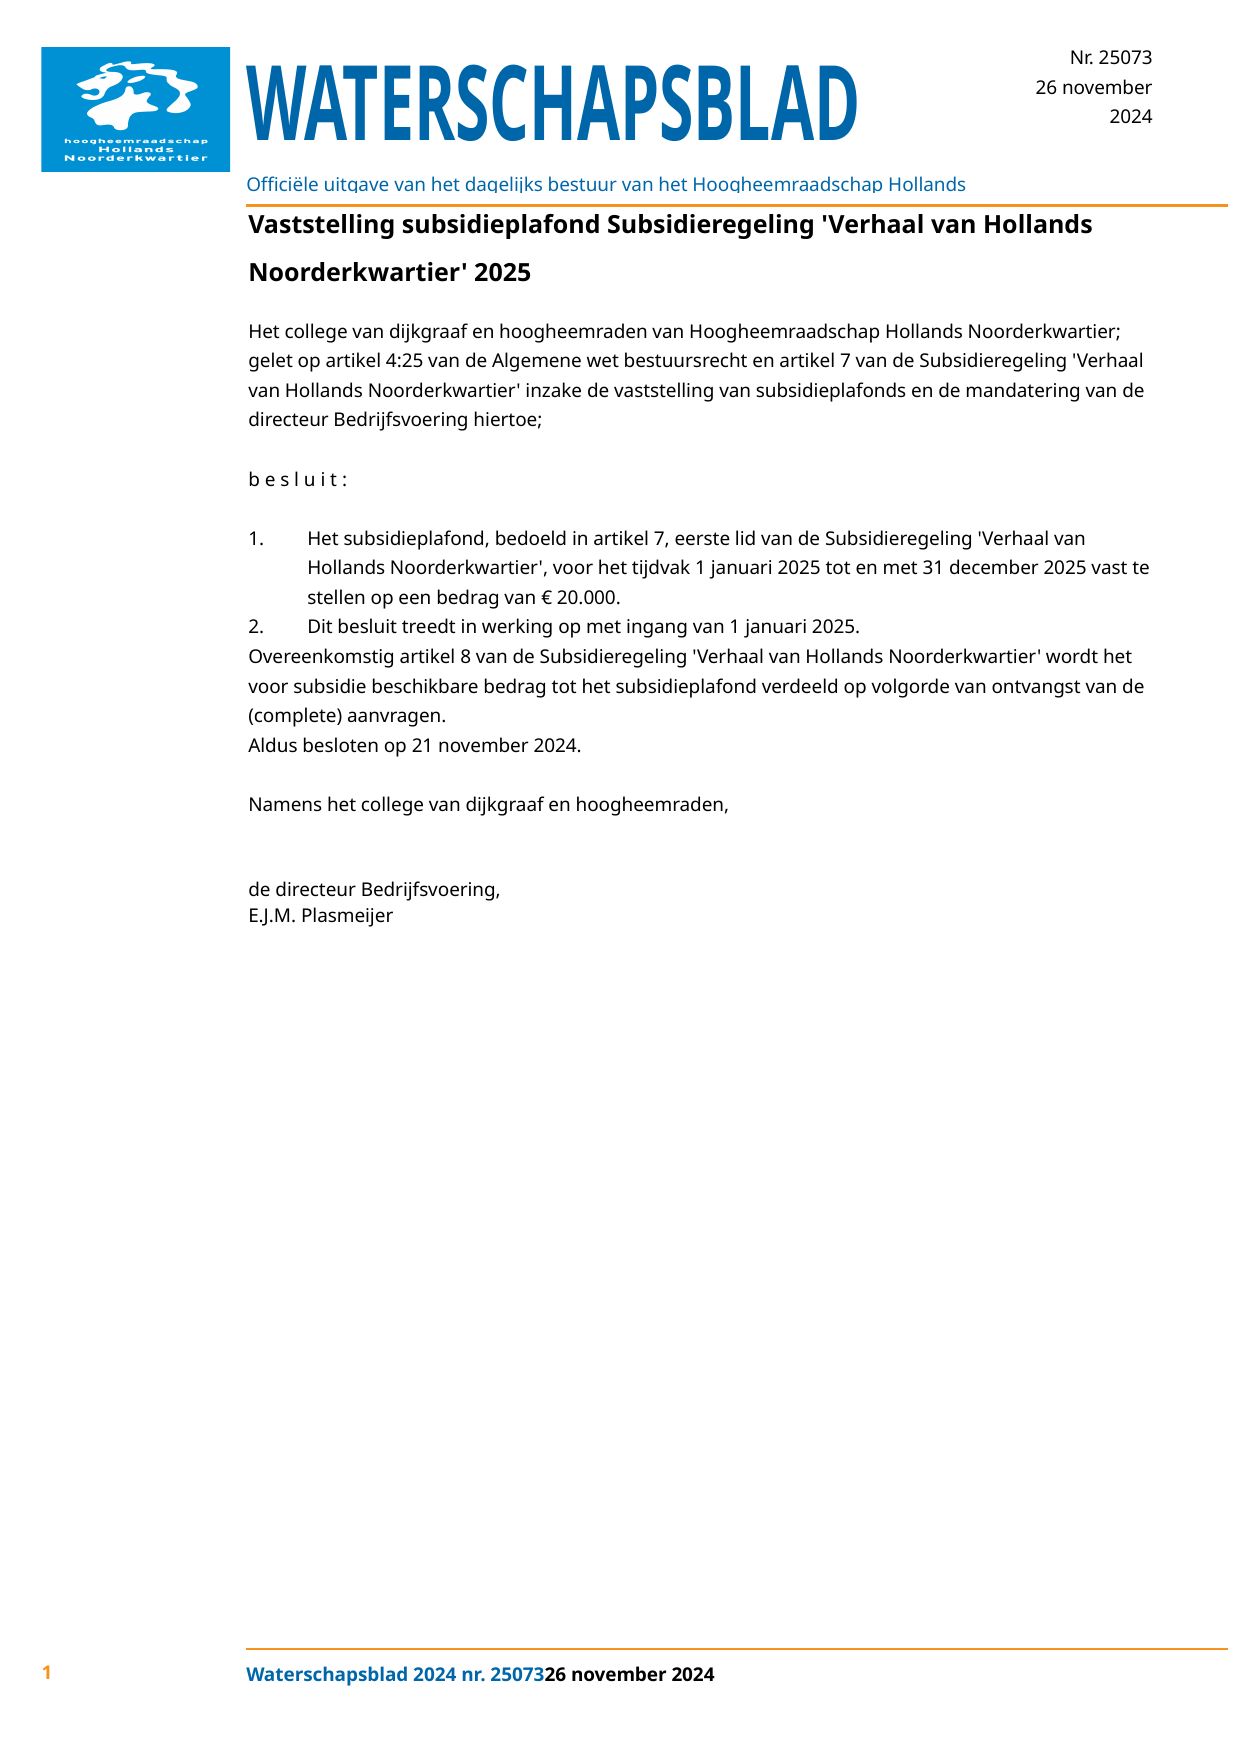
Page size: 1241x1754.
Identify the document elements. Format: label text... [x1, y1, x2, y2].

text Het college van dijkgraaf en hoogheemraden van Hoogheemraadschap Hollands Noorderkwartier; [248, 318, 1152, 344]
text Namens het college van dijkgraaf en hoogheemraden, [248, 791, 1152, 817]
text Vaststelling subsidieplafond Subsidieregeling 'Verhaal van Hollands Noorderkwartier' 2025 [248, 207, 1152, 288]
text Overeenkomstig artikel 8 van de Subsidieregeling 'Verhaal van Hollands Noorderkwartier' wordt het voor subsidie beschikbare bedrag tot het subsidieplafond verdeeld op volgorde van ontvangst van de (complete) aanvragen. [248, 643, 1152, 728]
text E.J.M. Plasmeijer [248, 902, 1152, 928]
picture [88, 87, 157, 130]
text de directeur Bedrijfsvoering, [248, 876, 1152, 902]
text gelet op artikel 4:25 van de Algemene wet bestuursrecht en artikel 7 van de Subsidieregeling 'Verhaal van Hollands Noorderkwartier' inzake de vaststelling van subsidieplafonds en de mandatering van de directeur Bedrijfsvoering hiertoe; [248, 347, 1152, 432]
text Aldus besloten op 21 november 2024. [248, 732, 1152, 758]
list Dit besluit treedt in werking op met ingang van 1 januari 2025. [248, 614, 1152, 639]
picture [129, 76, 144, 82]
picture [78, 64, 122, 99]
picture [118, 62, 197, 112]
list Het subsidieplafond, bedoeld in artikel 7, eerste lid van de Subsidieregeling 'Verhaal van Hollands Noorderkwartier', voor het tijdvak 1 januari 2025 tot en met 31 december 2025 vast te stellen op een bedrag van € 20.000. [248, 525, 1152, 610]
text b e s l u i t : [248, 466, 1152, 492]
